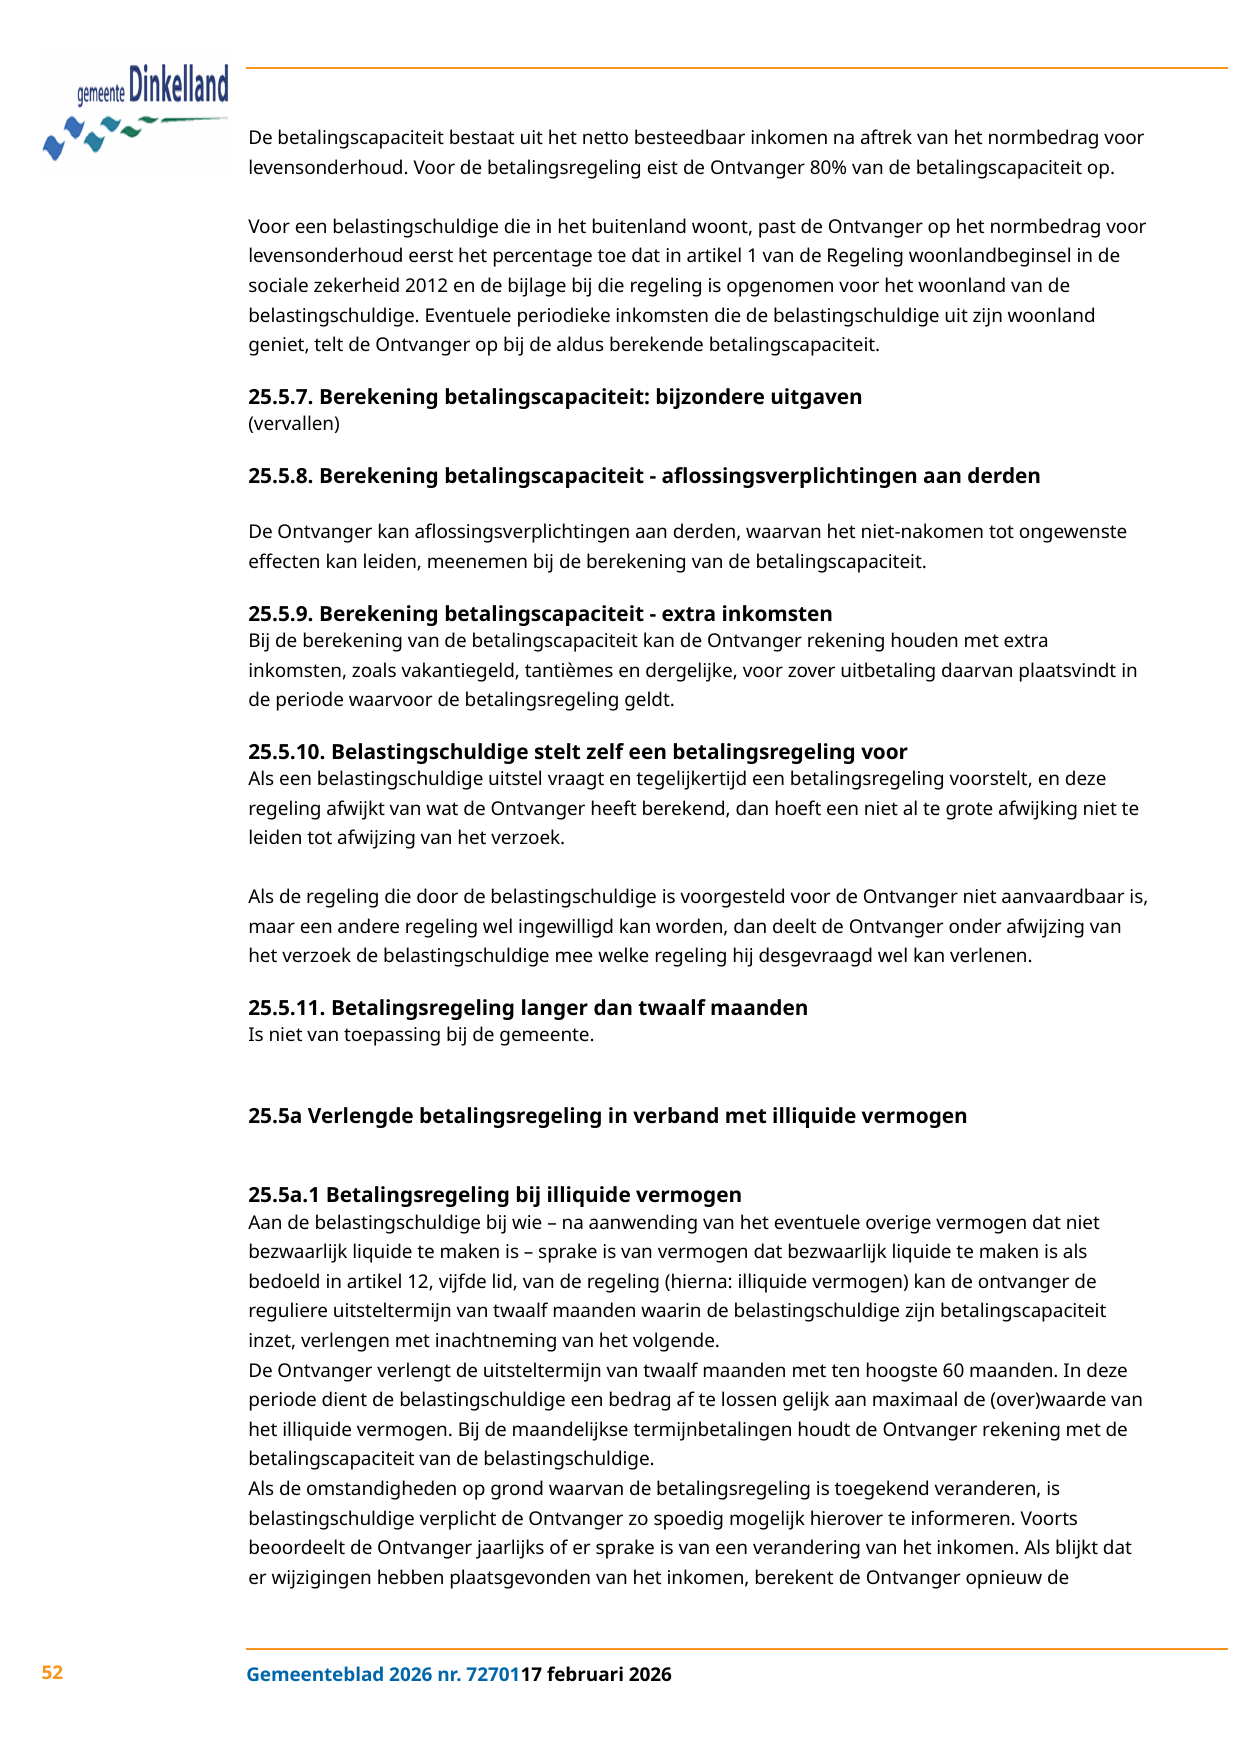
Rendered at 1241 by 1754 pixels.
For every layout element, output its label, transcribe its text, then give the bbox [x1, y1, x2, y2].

text De Ontvanger kan aflossingsverplichtingen aan derden, waarvan het niet-nakomen tot ongewenste effecten kan leiden, meenemen bij de berekening van de betalingscapaciteit. [248, 519, 1152, 574]
text Is niet van toepassing bij de gemeente. [248, 1022, 1152, 1047]
text Als een belastingschuldige uitstel vraagt en tegelijkertijd een betalingsregeling voorstelt, en deze regeling afwijkt van wat de Ontvanger heeft berekend, dan hoeft een niet al te grote afwijking niet te leiden tot afwijzing van het verzoek. [248, 765, 1152, 850]
text Aan de belastingschuldige bij wie – na aanwending van het eventuele overige vermogen dat niet bezwaarlijk liquide te maken is – sprake is van vermogen dat bezwaarlijk liquide te maken is als bedoeld in artikel 12, vijfde lid, van de regeling (hierna: illiquide vermogen) kan de ontvanger de reguliere uitsteltermijn van twaalf maanden waarin de belastingschuldige zijn betalingscapaciteit inzet, verlengen met inachtneming van het volgende. [248, 1209, 1152, 1353]
text 25.5.8. Berekening betalingscapaciteit - aflossingsverplichtingen aan derden [248, 461, 1152, 489]
text De Ontvanger verlengt de uitsteltermijn van twaalf maanden met ten hoogste 60 maanden. In deze periode dient de belastingschuldige een bedrag af te lossen gelijk aan maximaal de (over)waarde van het illiquide vermogen. Bij de maandelijkse termijnbetalingen houdt de Ontvanger rekening met de betalingscapaciteit van de belastingschuldige. [248, 1357, 1152, 1471]
text 25.5.11. Betalingsregeling langer dan twaalf maanden [248, 993, 1152, 1022]
text De betalingscapaciteit bestaat uit het netto besteedbaar inkomen na aftrek van het normbedrag voor levensonderhoud. Voor de betalingsregeling eist de Ontvanger 80% van de betalingscapaciteit op. [248, 124, 1152, 180]
text (vervallen) [248, 410, 1152, 436]
text 25.5a Verlengde betalingsregeling in verband met illiquide vermogen [248, 1102, 1152, 1130]
text Als de omstandigheden op grond waarvan de betalingsregeling is toegekend veranderen, is belastingschuldige verplicht de Ontvanger zo spoedig mogelijk hierover te informeren. Voorts beoordeelt de Ontvanger jaarlijks of er sprake is van een verandering van het inkomen. Als blijkt dat er wijzigingen hebben plaatsgevonden van het inkomen, berekent de Ontvanger opnieuw de [248, 1475, 1152, 1589]
text Bij de berekening van de betalingscapaciteit kan de Ontvanger rekening houden met extra inkomsten, zoals vakantiegeld, tantièmes en dergelijke, voor zover uitbetaling daarvan plaatsvindt in de periode waarvoor de betalingsregeling geldt. [248, 627, 1152, 712]
text 25.5.9. Berekening betalingscapaciteit - extra inkomsten [248, 599, 1152, 627]
text Als de regeling die door de belastingschuldige is voorgesteld voor de Ontvanger niet aanvaardbaar is, maar een andere regeling wel ingewilligd kan worden, dan deelt de Ontvanger onder afwijzing van het verzoek de belastingschuldige mee welke regeling hij desgevraagd wel kan verlenen. [248, 883, 1152, 968]
text 25.5.7. Berekening betalingscapaciteit: bijzondere uitgaven [248, 382, 1152, 410]
text 25.5a.1 Betalingsregeling bij illiquide vermogen [248, 1180, 1152, 1209]
text Voor een belastingschuldige die in het buitenland woont, past de Ontvanger op het normbedrag voor levensonderhoud eerst het percentage toe dat in artikel 1 van de Regeling woonlandbeginsel in de sociale zekerheid 2012 en de bijlage bij die regeling is opgenomen voor het woonland van de belastingschuldige. Eventuele periodieke inkomsten die de belastingschuldige uit zijn woonland geniet, telt de Ontvanger op bij de aldus berekende betalingscapaciteit. [248, 213, 1152, 357]
picture [41, 47, 231, 172]
text 25.5.10. Belastingschuldige stelt zelf een betalingsregeling voor [248, 737, 1152, 765]
